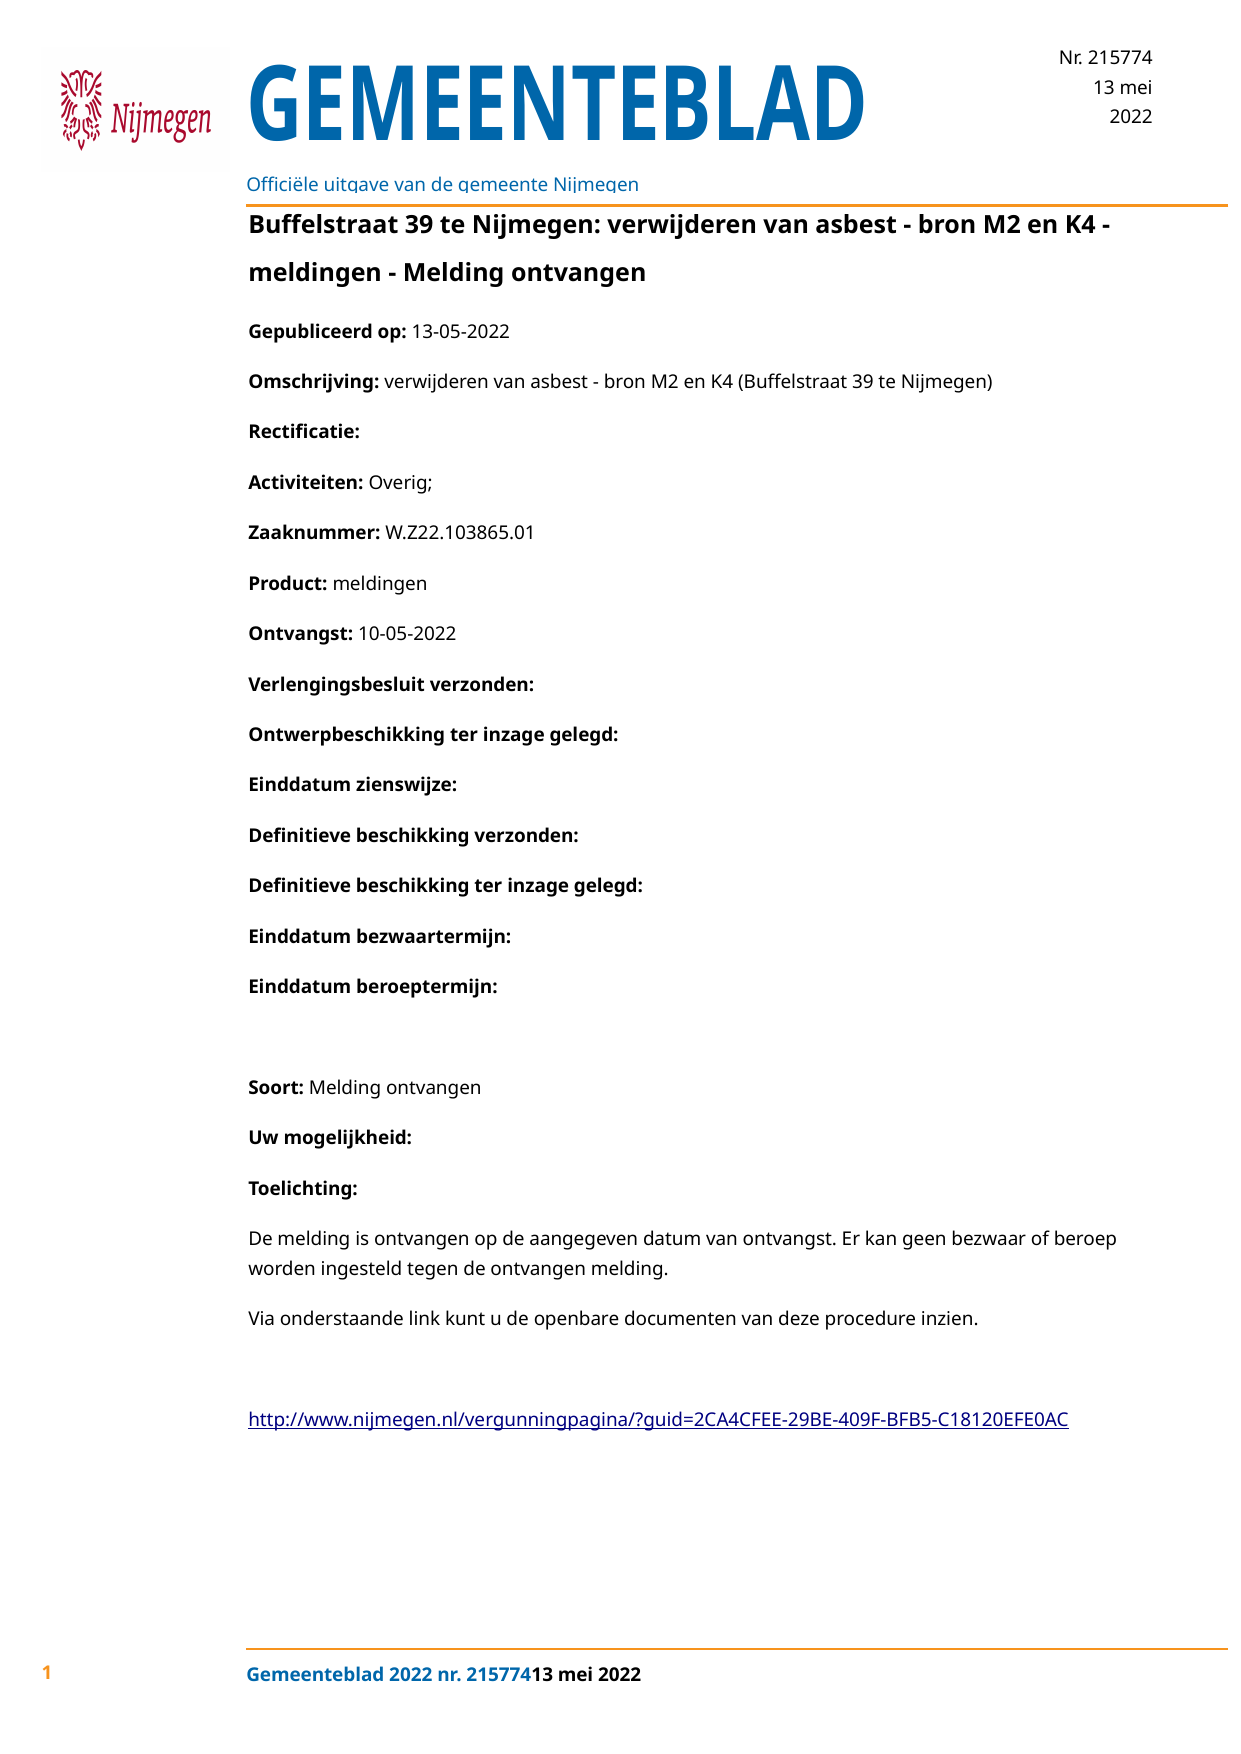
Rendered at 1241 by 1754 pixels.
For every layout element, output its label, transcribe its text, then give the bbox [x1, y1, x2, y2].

text Product: meldingen [248, 570, 1152, 596]
text De melding is ontvangen op de aangegeven datum van ontvangst. Er kan geen bezwaar of beroep worden ingesteld tegen de ontvangen melding. [248, 1225, 1152, 1281]
text Rectificatie: [248, 419, 1152, 444]
text Ontwerpbeschikking ter inzage gelegd: [248, 721, 1152, 747]
text Toelichting: [248, 1175, 1152, 1201]
text Einddatum bezwaartermijn: [248, 923, 1152, 949]
text Zaaknummer: W.Z22.103865.01 [248, 519, 1152, 545]
picture [41, 47, 231, 172]
text Gepubliceerd op: 13-05-2022 [248, 318, 1152, 344]
text Ontvangst: 10-05-2022 [248, 620, 1152, 646]
text Soort: Melding ontvangen [248, 1074, 1152, 1100]
text Verlengingsbesluit verzonden: [248, 671, 1152, 697]
text http://www.nijmegen.nl/vergunningpagina/?guid=2CA4CFEE-29BE-409F-BFB5-C18120EFE0AC [248, 1406, 1152, 1432]
text Einddatum beroeptermijn: [248, 973, 1152, 999]
text Uw mogelijkheid: [248, 1124, 1152, 1150]
text Via onderstaande link kunt u de openbare documenten van deze procedure inzien. [248, 1305, 1152, 1331]
text Definitieve beschikking verzonden: [248, 822, 1152, 848]
text Definitieve beschikking ter inzage gelegd: [248, 872, 1152, 898]
text Omschrijving: verwijderen van asbest - bron M2 en K4 (Buffelstraat 39 te Nijmegen) [248, 368, 1152, 394]
text Activiteiten: Overig; [248, 469, 1152, 495]
text Einddatum zienswijze: [248, 772, 1152, 797]
text Buffelstraat 39 te Nijmegen: verwijderen van asbest - bron M2 en K4 - meldingen - Melding ontvangen [248, 207, 1152, 288]
